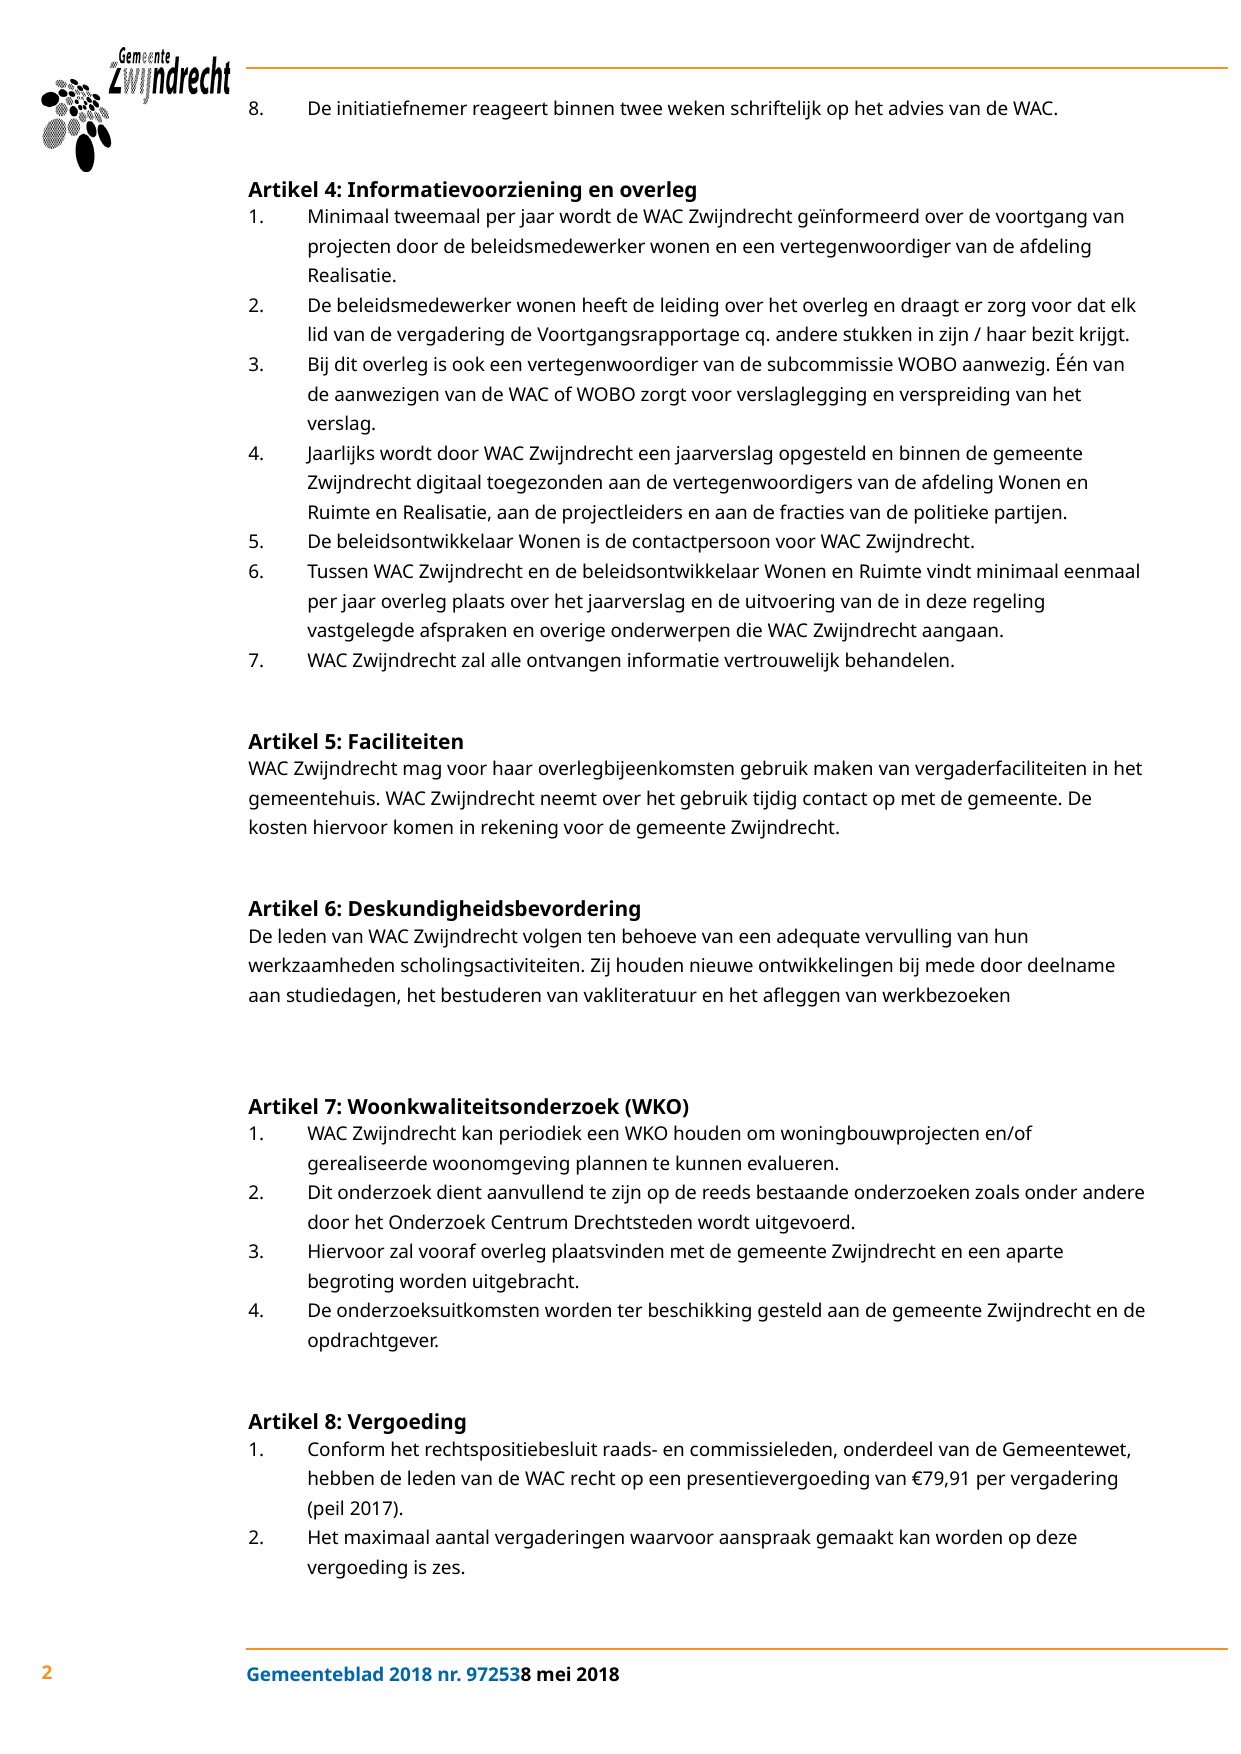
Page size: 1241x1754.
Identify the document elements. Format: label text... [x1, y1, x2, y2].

list Jaarlijks wordt door WAC Zwijndrecht een jaarverslag opgesteld en binnen de gemeente Zwijndrecht digitaal toegezonden aan de vertegenwoordigers van de afdeling Wonen en Ruimte en Realisatie, aan de projectleiders en aan de fracties van de politieke partijen. [248, 440, 1152, 525]
list Hiervoor zal vooraf overleg plaatsvinden met de gemeente Zwijndrecht en een aparte begroting worden uitgebracht. [248, 1238, 1152, 1294]
list WAC Zwijndrecht kan periodiek een WKO houden om woningbouwprojecten en/of gerealiseerde woonomgeving plannen te kunnen evalueren. [248, 1120, 1152, 1176]
list De onderzoeksuitkomsten worden ter beschikking gesteld aan de gemeente Zwijndrecht en de opdrachtgever. [248, 1298, 1152, 1353]
text De leden van WAC Zwijndrecht volgen ten behoeve van een adequate vervulling van hun werkzaamheden scholingsactiviteiten. Zij houden nieuwe ontwikkelingen bij mede door deelname aan studiedagen, het bestuderen van vakliteratuur en het afleggen van werkbezoeken [248, 923, 1152, 1008]
list Tussen WAC Zwijndrecht en de beleidsontwikkelaar Wonen en Ruimte vindt minimaal eenmaal per jaar overleg plaats over het jaarverslag en de uitvoering van de in deze regeling vastgelegde afspraken en overige onderwerpen die WAC Zwijndrecht aangaan. [248, 558, 1152, 643]
text Artikel 6: Deskundigheidsbevordering [248, 894, 1152, 923]
list Bij dit overleg is ook een vertegenwoordiger van de subcommissie WOBO aanwezig. Één van de aanwezigen van de WAC of WOBO zorgt voor verslaglegging en verspreiding van het verslag. [248, 351, 1152, 436]
list Conform het rechtspositiebesluit raads- en commissieleden, onderdeel van de Gemeentewet, hebben de leden van de WAC recht op een presentievergoeding van €79,91 per vergadering (peil 2017). [248, 1436, 1152, 1521]
text Artikel 7: Woonkwaliteitsonderzoek (WKO) [248, 1092, 1152, 1120]
text Artikel 5: Faciliteiten [248, 727, 1152, 755]
list Dit onderzoek dient aanvullend te zijn op de reeds bestaande onderzoeken zoals onder andere door het Onderzoek Centrum Drechtsteden wordt uitgevoerd. [248, 1179, 1152, 1235]
list De beleidsontwikkelaar Wonen is de contactpersoon voor WAC Zwijndrecht. [248, 529, 1152, 554]
text Artikel 8: Vergoeding [248, 1407, 1152, 1436]
text WAC Zwijndrecht mag voor haar overlegbijeenkomsten gebruik maken van vergaderfaciliteiten in het gemeentehuis. WAC Zwijndrecht neemt over het gebruik tijdig contact op met de gemeente. De kosten hiervoor komen in rekening voor de gemeente Zwijndrecht. [248, 755, 1152, 840]
list Minimaal tweemaal per jaar wordt de WAC Zwijndrecht geïnformeerd over de voortgang van projecten door de beleidsmedewerker wonen en een vertegenwoordiger van de afdeling Realisatie. [248, 203, 1152, 288]
list WAC Zwijndrecht zal alle ontvangen informatie vertrouwelijk behandelen. [248, 647, 1152, 673]
list Het maximaal aantal vergaderingen waarvoor aanspraak gemaakt kan worden op deze vergoeding is zes. [248, 1524, 1152, 1580]
list De initiatiefnemer reageert binnen twee weken schriftelijk op het advies van de WAC. [248, 95, 1152, 121]
text Artikel 4: Informatievoorziening en overleg [248, 175, 1152, 203]
picture [41, 47, 231, 172]
list De beleidsmedewerker wonen heeft de leiding over het overleg en draagt er zorg voor dat elk lid van de vergadering de Voortgangsrapportage cq. andere stukken in zijn / haar bezit krijgt. [248, 292, 1152, 347]
